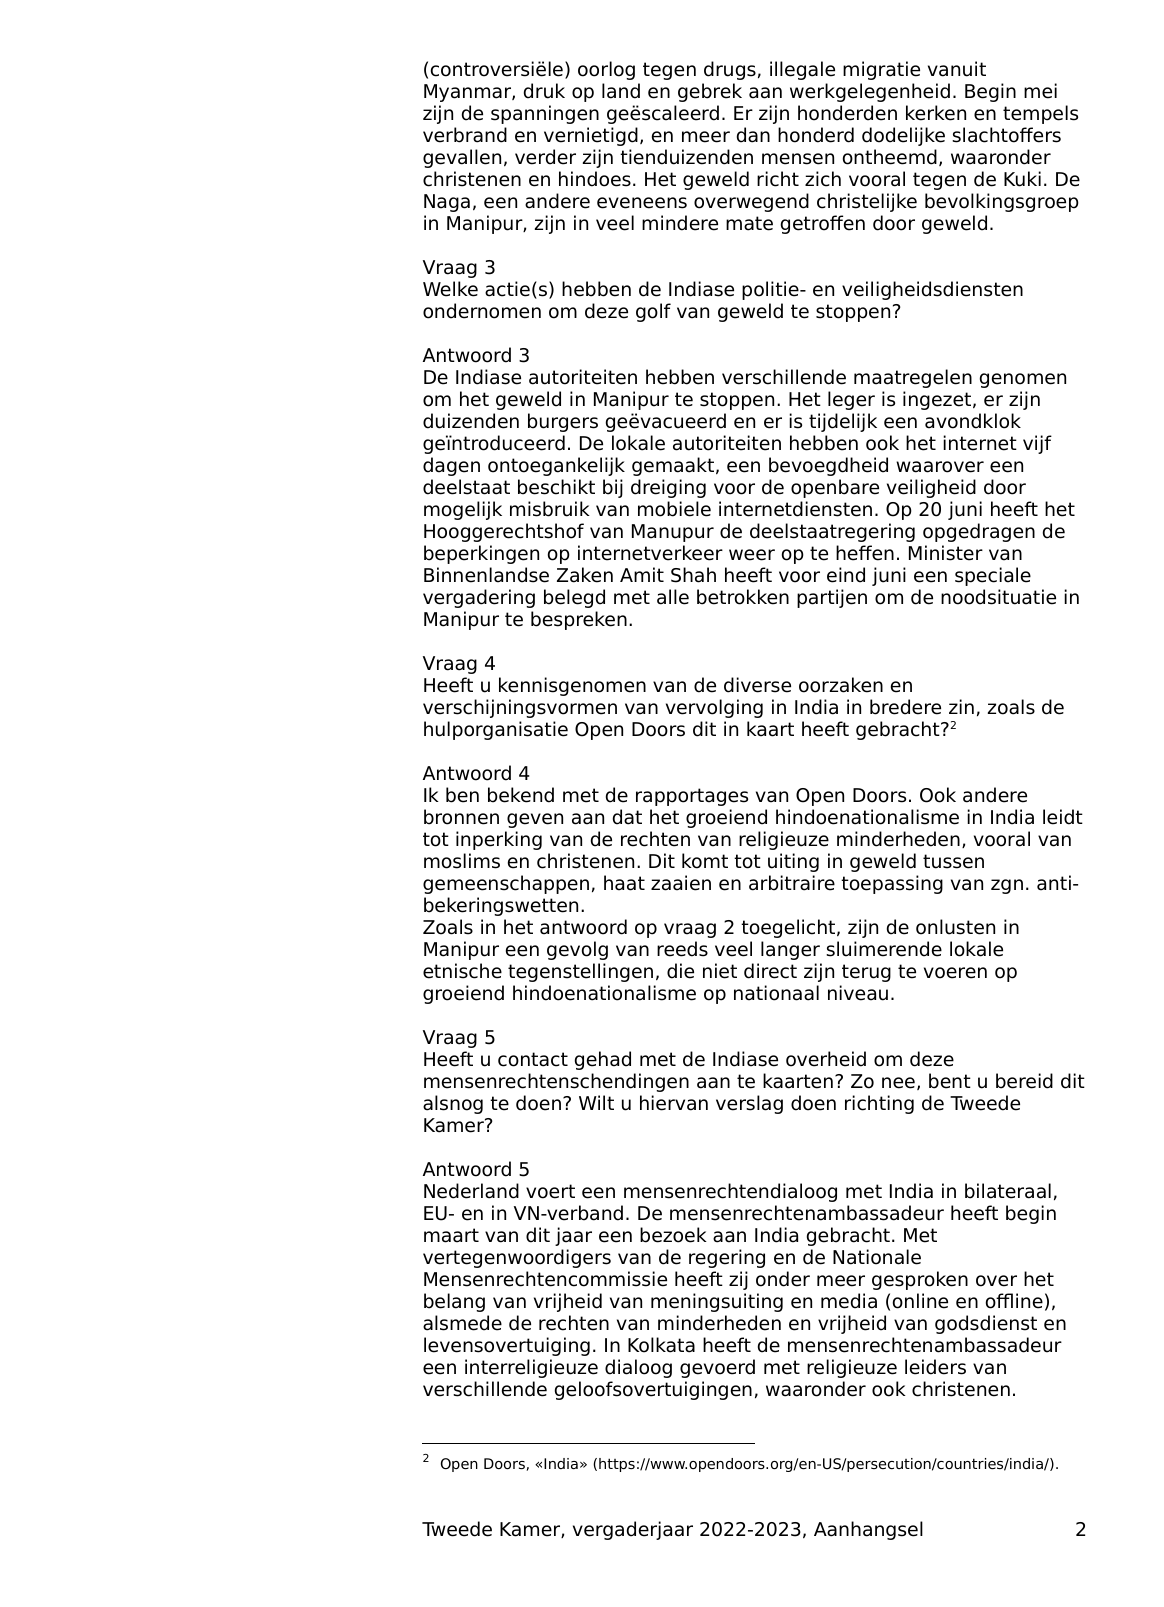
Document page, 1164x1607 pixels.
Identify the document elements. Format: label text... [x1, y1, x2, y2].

text Nederland voert een mensenrechtendialoog met India in bilateraal, EU- en in VN-verband. De mensenrechtenambassadeur heeft begin maart van dit jaar een bezoek aan India gebracht. Met vertegenwoordigers van de regering en de Nationale Mensenrechtencommissie heeft zij onder meer gesproken over het belang van vrijheid van meningsuiting en media (online en offline), alsmede de rechten van minderheden en vrijheid van godsdienst en levensovertuiging. In Kolkata heeft de mensenrechtenambassadeur een interreligieuze dialoog gevoerd met religieuze leiders van verschillende geloofsovertuigingen, waaronder ook christenen. [422, 1181, 1087, 1401]
text Vraag 4 [422, 653, 1087, 675]
text Vraag 3 [422, 257, 1087, 279]
text Vraag 5 [422, 1027, 1087, 1049]
text Antwoord 3 [422, 345, 1087, 367]
text De Indiase autoriteiten hebben verschillende maatregelen genomen om het geweld in Manipur te stoppen. Het leger is ingezet, er zijn duizenden burgers geëvacueerd en er is tijdelijk een avondklok geïntroduceerd. De lokale autoriteiten hebben ook het internet vijf dagen ontoegankelijk gemaakt, een bevoegdheid waarover een deelstaat beschikt bij dreiging voor de openbare veiligheid door mogelijk misbruik van mobiele internetdiensten. Op 20 juni heeft het Hooggerechtshof van Manupur de deelstaatregering opgedragen de beperkingen op internetverkeer weer op te heffen. Minister van Binnenlandse Zaken Amit Shah heeft voor eind juni een speciale vergadering belegd met alle betrokken partijen om de noodsituatie in Manipur te bespreken. [422, 367, 1087, 631]
text (controversiële) oorlog tegen drugs, illegale migratie vanuit Myanmar, druk op land en gebrek aan werkgelegenheid. Begin mei zijn de spanningen geëscaleerd. Er zijn honderden kerken en tempels verbrand en vernietigd, en meer dan honderd dodelijke slachtoffers gevallen, verder zijn tienduizenden mensen ontheemd, waaronder christenen en hindoes. Het geweld richt zich vooral tegen de Kuki. De Naga, een andere eveneens overwegend christelijke bevolkingsgroep in Manipur, zijn in veel mindere mate getroffen door geweld. [422, 59, 1087, 235]
text Zoals in het antwoord op vraag 2 toegelicht, zijn de onlusten in Manipur een gevolg van reeds veel langer sluimerende lokale etnische tegenstellingen, die niet direct zijn terug te voeren op groeiend hindoenationalisme op nationaal niveau. [422, 917, 1087, 1005]
text Open Doors, «India» (https://www.opendoors.org/en-US/persecution/countries/india/). [422, 1452, 1087, 1474]
text Antwoord 4 [422, 763, 1087, 785]
text Heeft u contact gehad met de Indiase overheid om deze mensenrechtenschendingen aan te kaarten? Zo nee, bent u bereid dit alsnog te doen? Wilt u hiervan verslag doen richting de Tweede Kamer? [422, 1049, 1087, 1137]
text Ik ben bekend met de rapportages van Open Doors. Ook andere bronnen geven aan dat het groeiend hindoenationalisme in India leidt tot inperking van de rechten van religieuze minderheden, vooral van moslims en christenen. Dit komt tot uiting in geweld tussen gemeenschappen, haat zaaien en arbitraire toepassing van zgn. anti-bekeringswetten. [422, 785, 1087, 917]
text Heeft u kennisgenomen van de diverse oorzaken en verschijningsvormen van vervolging in India in bredere zin, zoals de hulporganisatie Open Doors dit in kaart heeft gebracht? [422, 675, 1087, 741]
text Antwoord 5 [422, 1159, 1087, 1181]
text Welke actie(s) hebben de Indiase politie- en veiligheidsdiensten ondernomen om deze golf van geweld te stoppen? [422, 279, 1087, 323]
